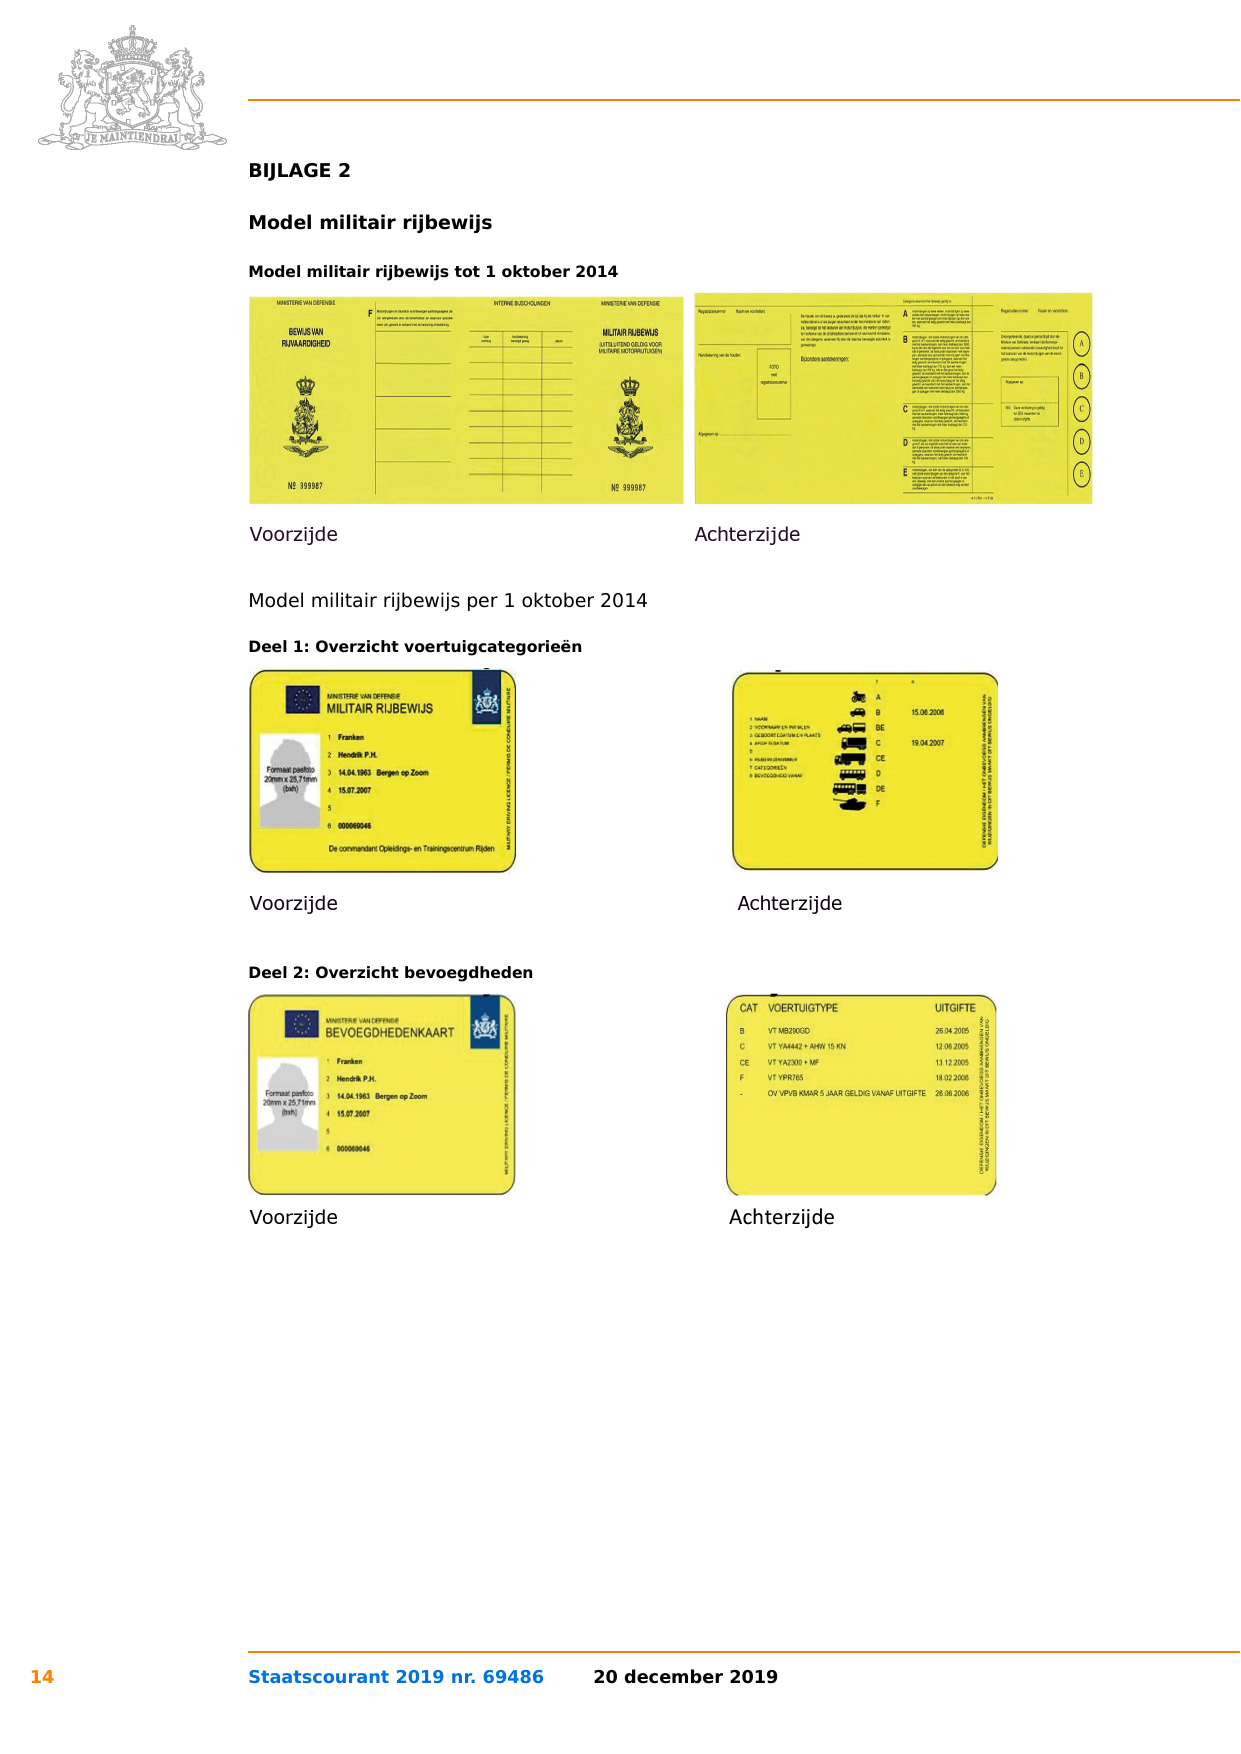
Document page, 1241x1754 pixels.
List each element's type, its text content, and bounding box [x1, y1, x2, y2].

picture [248, 292, 1093, 547]
subtitle Model militair rijbewijs [248, 212, 1163, 234]
text Deel 2: Overzicht bevoegdheden [248, 964, 1004, 982]
picture [38, 25, 227, 150]
text Model militair rijbewijs per 1 oktober 2014 [248, 590, 1163, 612]
text Deel 1: Overzicht voertuigcategorieën [248, 638, 998, 656]
text Model militair rijbewijs tot 1 oktober 2014 [248, 263, 1092, 281]
picture [248, 668, 998, 916]
picture [248, 993, 1004, 1230]
subtitle BIJLAGE 2 [248, 160, 1163, 182]
